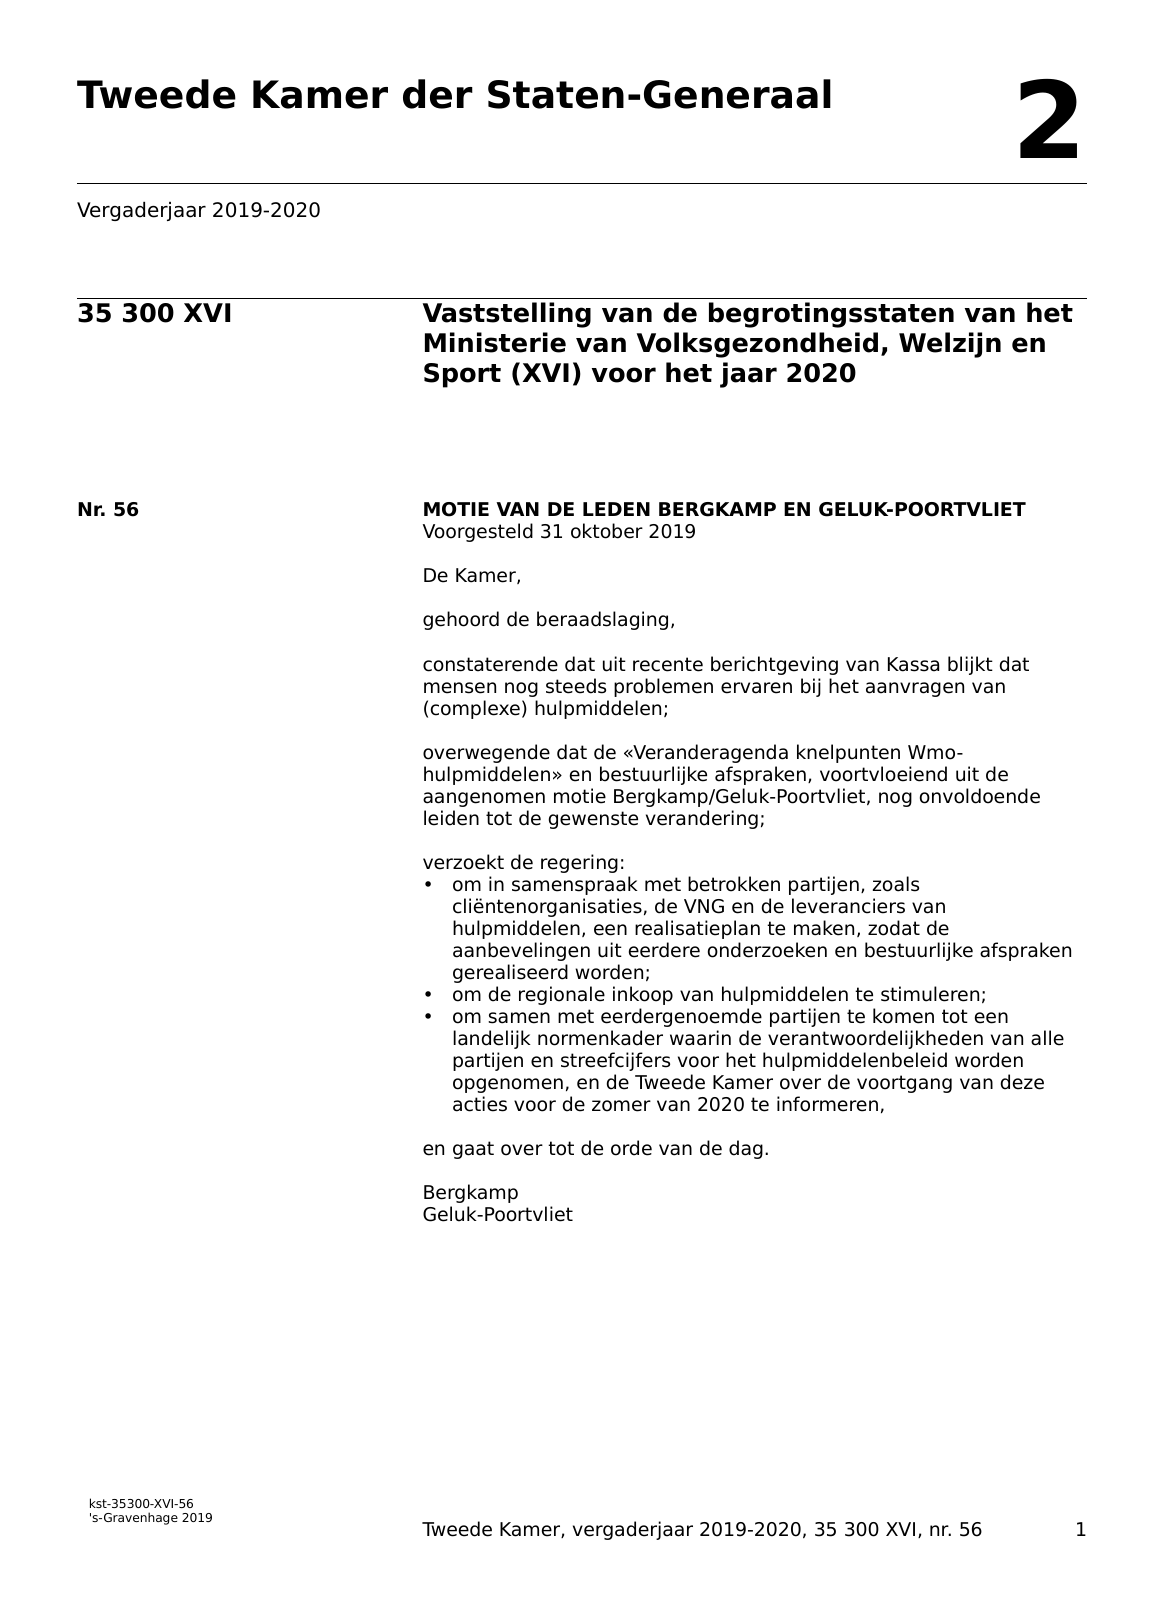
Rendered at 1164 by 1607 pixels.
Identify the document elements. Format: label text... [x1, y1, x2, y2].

text Geluk-Poortvliet [422, 1204, 1087, 1226]
table_header 2 [886, 59, 1087, 183]
text constaterende dat uit recente berichtgeving van Kassa blijkt dat mensen nog steeds problemen ervaren bij het aanvragen van (complexe) hulpmiddelen; [422, 653, 1087, 719]
table_cell Vergaderjaar 2019-2020 [77, 184, 1087, 298]
text Voorgesteld 31 oktober 2019 [422, 521, 1087, 543]
table_header Tweede Kamer der Staten-Generaal [77, 59, 886, 183]
text overwegende dat de «Veranderagenda knelpunten Wmo-hulpmiddelen» en bestuurlijke afspraken, voortvloeiend uit de aangenomen motie Bergkamp/Geluk-Poortvliet, nog onvoldoende leiden tot de gewenste verandering; [422, 742, 1087, 829]
text • om de regionale inkoop van hulpmiddelen te stimuleren; [422, 984, 1087, 1006]
text verzoekt de regering: [422, 852, 1087, 874]
text • om samen met eerdergenoemde partijen te komen tot een landelijk normenkader waarin de verantwoordelijkheden van alle partijen en streefcijfers voor het hulpmiddelenbeleid worden opgenomen, en de Tweede Kamer over de voortgang van deze acties voor de zomer van 2020 te informeren, [422, 1006, 1087, 1116]
text kst-35300-XVI-56 [88, 1497, 323, 1511]
text 's-Gravenhage 2019 [88, 1511, 323, 1525]
subtitle 35 300 XVI Vaststelling van de begrotingsstaten van het Ministerie van Volksgezondheid, Welzijn en Sport (XVI) voor het jaar 2020 [77, 299, 1087, 388]
text en gaat over tot de orde van de dag. [422, 1138, 1087, 1160]
text gehoord de beraadslaging, [422, 609, 1087, 631]
text • om in samenspraak met betrokken partijen, zoals cliëntenorganisaties, de VNG en de leveranciers van hulpmiddelen, een realisatieplan te maken, zodat de aanbevelingen uit eerdere onderzoeken en bestuurlijke afspraken gerealiseerd worden; [422, 874, 1087, 984]
subtitle Nr. 56 MOTIE VAN DE LEDEN BERGKAMP EN GELUK-POORTVLIET [77, 499, 1087, 521]
text De Kamer, [422, 565, 1087, 587]
text Bergkamp [422, 1182, 1087, 1204]
